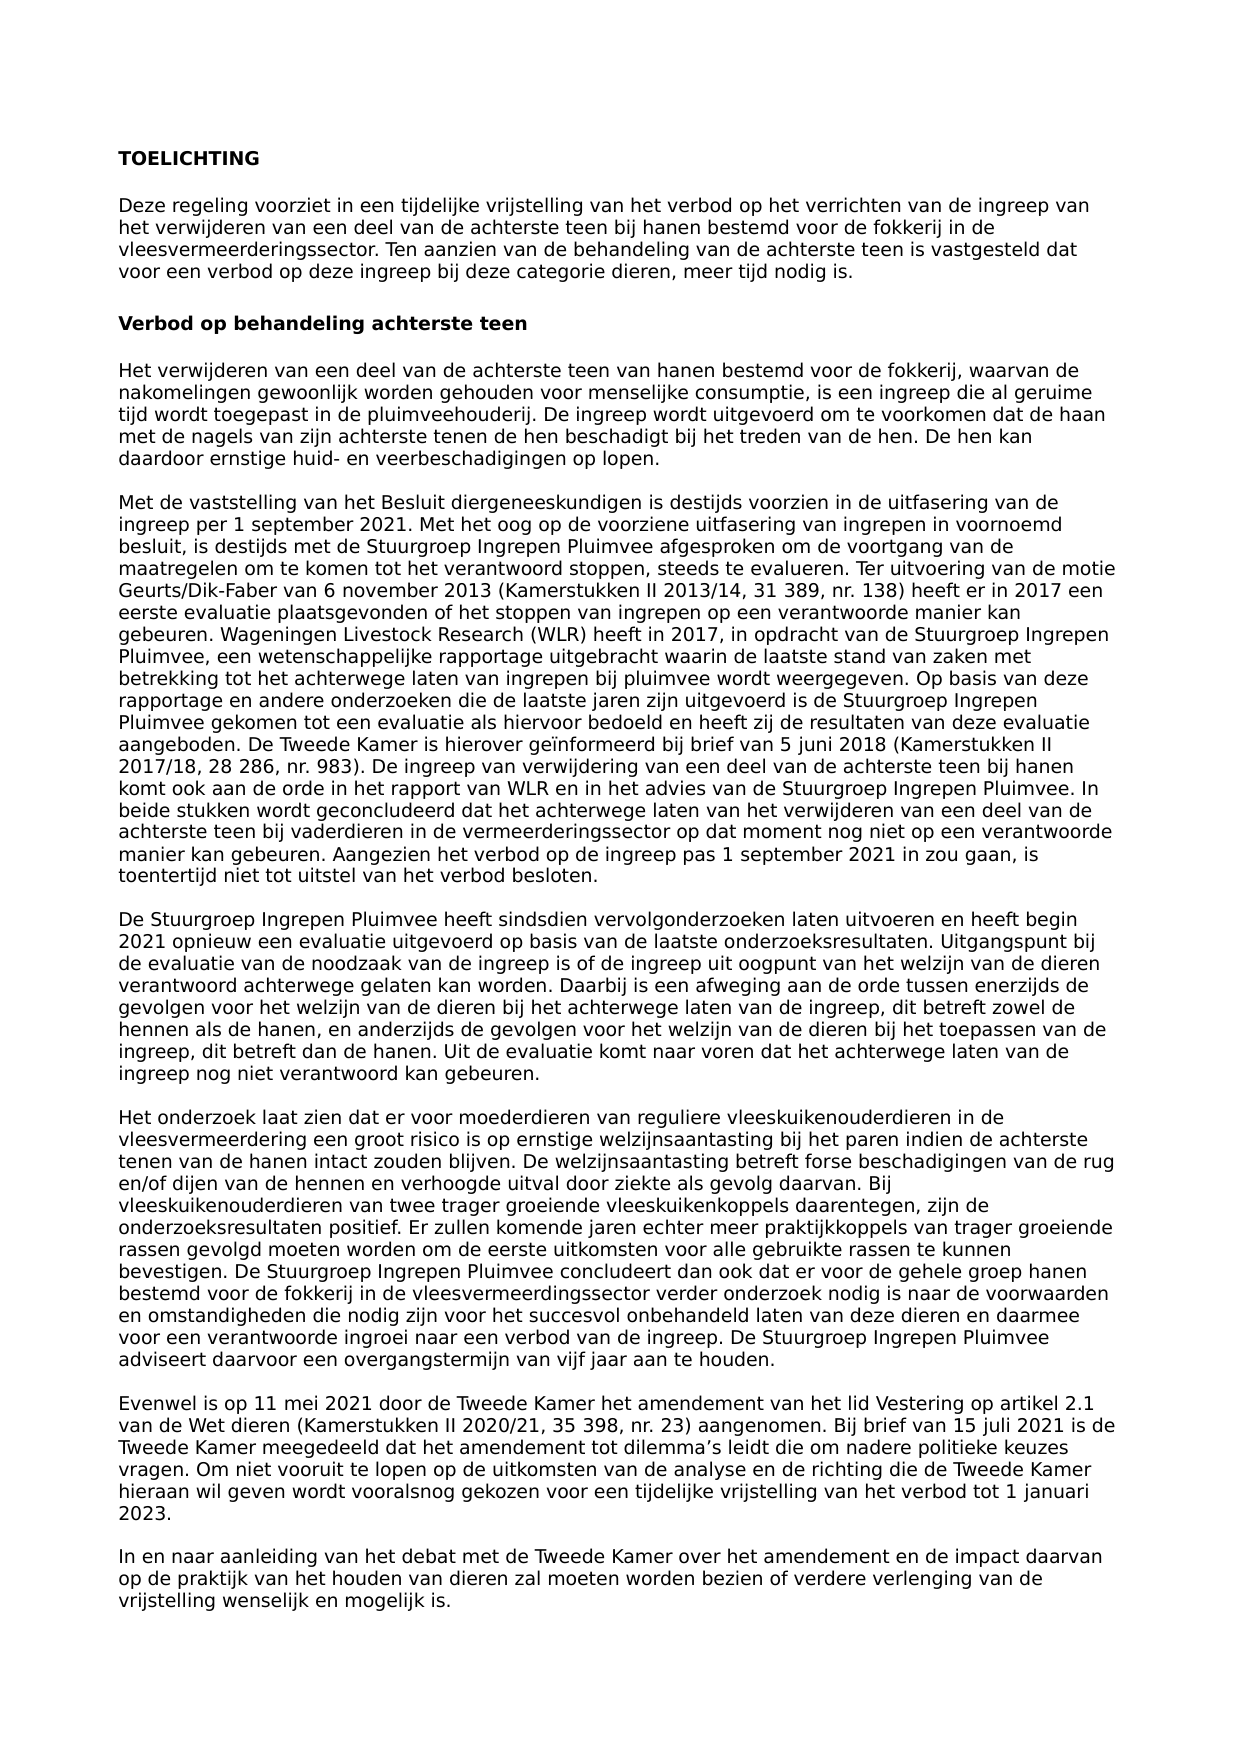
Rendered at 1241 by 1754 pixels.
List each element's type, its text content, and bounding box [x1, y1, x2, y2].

text In en naar aanleiding van het debat met de Tweede Kamer over het amendement en de impact daarvan op de praktijk van het houden van dieren zal moeten worden bezien of verdere verlenging van de vrijstelling wenselijk en mogelijk is. [118, 1546, 1122, 1612]
subtitle Verbod op behandeling achterste teen [118, 313, 1122, 335]
text Met de vaststelling van het Besluit diergeneeskundigen is destijds voorzien in de uitfasering van de ingreep per 1 september 2021. Met het oog op de voorziene uitfasering van ingrepen in voornoemd besluit, is destijds met de Stuurgroep Ingrepen Pluimvee afgesproken om de voortgang van de maatregelen om te komen tot het verantwoord stoppen, steeds te evalueren. Ter uitvoering van de motie Geurts/Dik-Faber van 6 november 2013 (Kamerstukken II 2013/14, 31 389, nr. 138) heeft er in 2017 een eerste evaluatie plaatsgevonden of het stoppen van ingrepen op een verantwoorde manier kan gebeuren. Wageningen Livestock Research (WLR) heeft in 2017, in opdracht van de Stuurgroep Ingrepen Pluimvee, een wetenschappelijke rapportage uitgebracht waarin de laatste stand van zaken met betrekking tot het achterwege laten van ingrepen bij pluimvee wordt weergegeven. Op basis van deze rapportage en andere onderzoeken die de laatste jaren zijn uitgevoerd is de Stuurgroep Ingrepen Pluimvee gekomen tot een evaluatie als hiervoor bedoeld en heeft zij de resultaten van deze evaluatie aangeboden. De Tweede Kamer is hierover geïnformeerd bij brief van 5 juni 2018 (Kamerstukken II 2017/18, 28 286, nr. 983). De ingreep van verwijdering van een deel van de achterste teen bij hanen komt ook aan de orde in het rapport van WLR en in het advies van de Stuurgroep Ingrepen Pluimvee. In beide stukken wordt geconcludeerd dat het achterwege laten van het verwijderen van een deel van de achterste teen bij vaderdieren in de vermeerderingssector op dat moment nog niet op een verantwoorde manier kan gebeuren. Aangezien het verbod op de ingreep pas 1 september 2021 in zou gaan, is toentertijd niet tot uitstel van het verbod besloten. [118, 492, 1122, 887]
text Het onderzoek laat zien dat er voor moederdieren van reguliere vleeskuikenouderdieren in de vleesvermeerdering een groot risico is op ernstige welzijnsaantasting bij het paren indien de achterste tenen van de hanen intact zouden blijven. De welzijnsaantasting betreft forse beschadigingen van de rug en/of dijen van de hennen en verhoogde uitval door ziekte als gevolg daarvan. Bij vleeskuikenouderdieren van twee trager groeiende vleeskuikenkoppels daarentegen, zijn de onderzoeksresultaten positief. Er zullen komende jaren echter meer praktijkkoppels van trager groeiende rassen gevolgd moeten worden om de eerste uitkomsten voor alle gebruikte rassen te kunnen bevestigen. De Stuurgroep Ingrepen Pluimvee concludeert dan ook dat er voor de gehele groep hanen bestemd voor de fokkerij in de vleesvermeerdingssector verder onderzoek nodig is naar de voorwaarden en omstandigheden die nodig zijn voor het succesvol onbehandeld laten van deze dieren en daarmee voor een verantwoorde ingroei naar een verbod van de ingreep. De Stuurgroep Ingrepen Pluimvee adviseert daarvoor een overgangstermijn van vijf jaar aan te houden. [118, 1107, 1122, 1371]
text Het verwijderen van een deel van de achterste teen van hanen bestemd voor de fokkerij, waarvan de nakomelingen gewoonlijk worden gehouden voor menselijke consumptie, is een ingreep die al geruime tijd wordt toegepast in de pluimveehouderij. De ingreep wordt uitgevoerd om te voorkomen dat de haan met de nagels van zijn achterste tenen de hen beschadigt bij het treden van de hen. De hen kan daardoor ernstige huid- en veerbeschadigingen op lopen. [118, 360, 1122, 470]
text Deze regeling voorziet in een tijdelijke vrijstelling van het verbod op het verrichten van de ingreep van het verwijderen van een deel van de achterste teen bij hanen bestemd voor de fokkerij in de vleesvermeerderingssector. Ten aanzien van de behandeling van de achterste teen is vastgesteld dat voor een verbod op deze ingreep bij deze categorie dieren, meer tijd nodig is. [118, 195, 1122, 283]
text Evenwel is op 11 mei 2021 door de Tweede Kamer het amendement van het lid Vestering op artikel 2.1 van de Wet dieren (Kamerstukken II 2020/21, 35 398, nr. 23) aangenomen. Bij brief van 15 juli 2021 is de Tweede Kamer meegedeeld dat het amendement tot dilemma’s leidt die om nadere politieke keuzes vragen. Om niet vooruit te lopen op de uitkomsten van de analyse en de richting die de Tweede Kamer hieraan wil geven wordt vooralsnog gekozen voor een tijdelijke vrijstelling van het verbod tot 1 januari 2023. [118, 1393, 1122, 1524]
subtitle TOELICHTING [118, 148, 1122, 170]
text De Stuurgroep Ingrepen Pluimvee heeft sindsdien vervolgonderzoeken laten uitvoeren en heeft begin 2021 opnieuw een evaluatie uitgevoerd op basis van de laatste onderzoeksresultaten. Uitgangspunt bij de evaluatie van de noodzaak van de ingreep is of de ingreep uit oogpunt van het welzijn van de dieren verantwoord achterwege gelaten kan worden. Daarbij is een afweging aan de orde tussen enerzijds de gevolgen voor het welzijn van de dieren bij het achterwege laten van de ingreep, dit betreft zowel de hennen als de hanen, en anderzijds de gevolgen voor het welzijn van de dieren bij het toepassen van de ingreep, dit betreft dan de hanen. Uit de evaluatie komt naar voren dat het achterwege laten van de ingreep nog niet verantwoord kan gebeuren. [118, 909, 1122, 1085]
